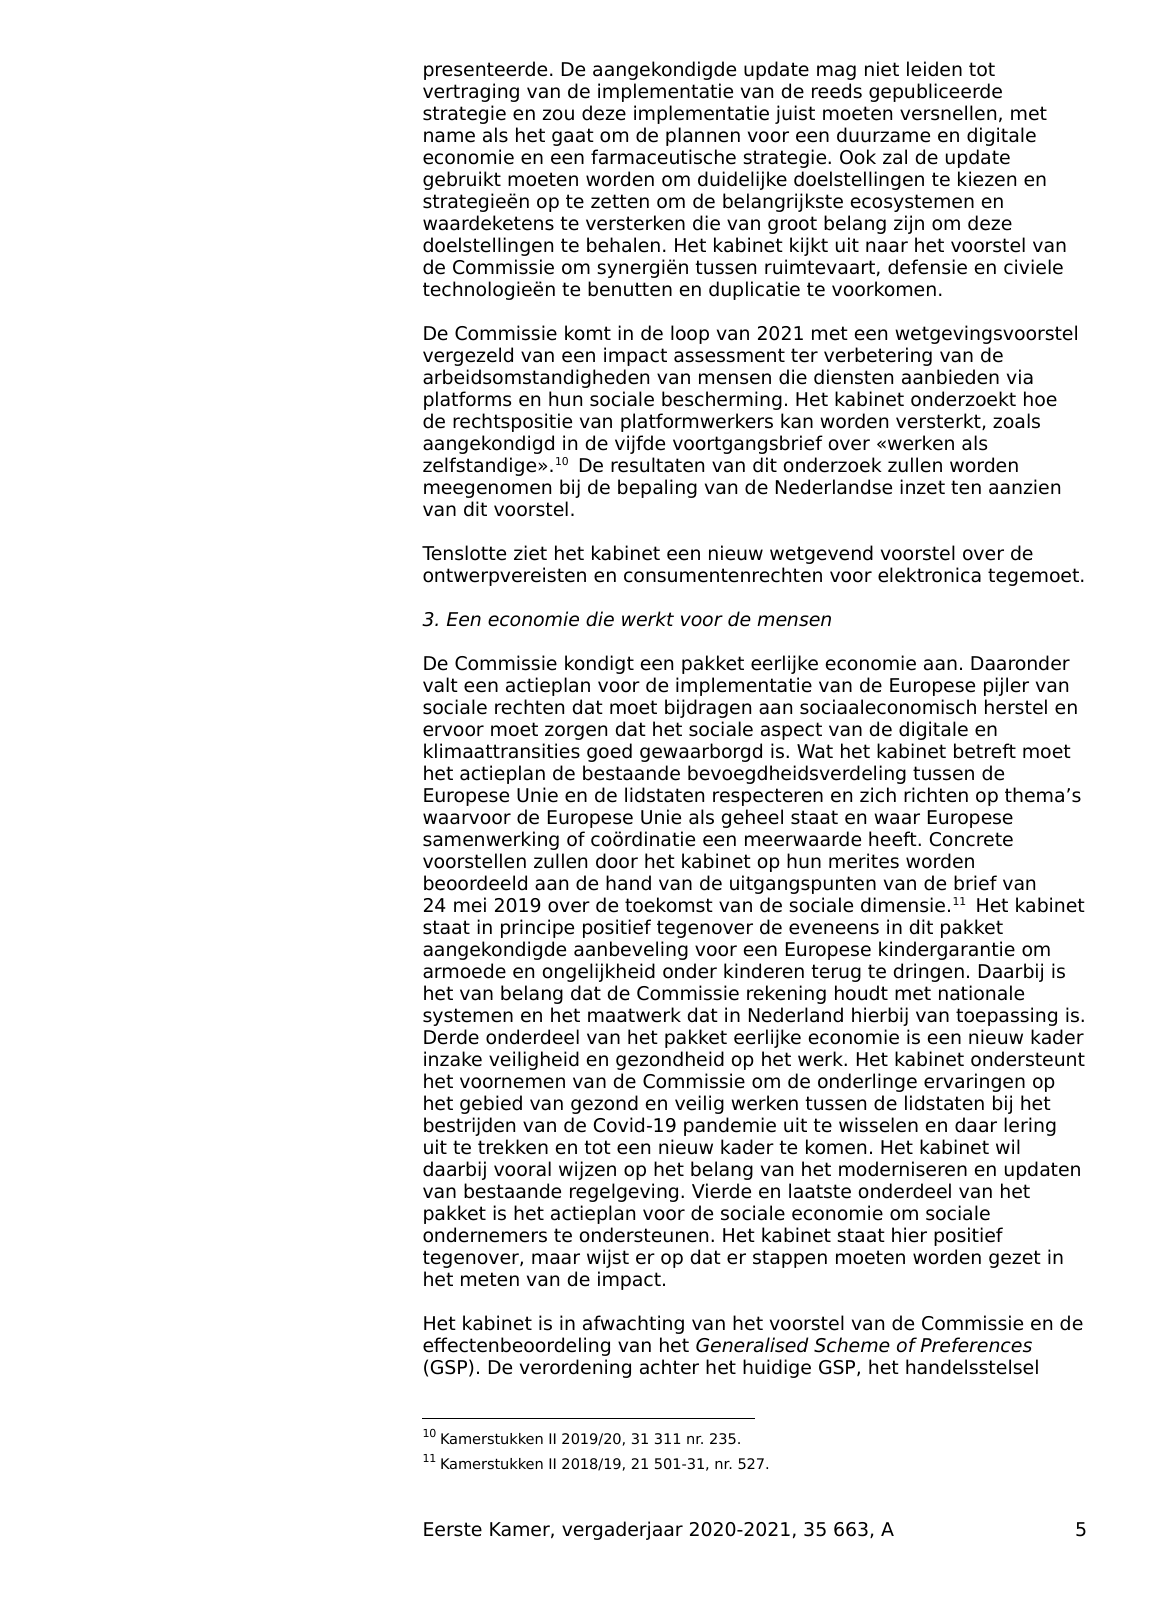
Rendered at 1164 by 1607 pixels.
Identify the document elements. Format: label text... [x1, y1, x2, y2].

subtitle 3. Een economie die werkt voor de mensen [422, 609, 1087, 631]
text Kamerstukken II 2019/20, 31 311 nr. 235. [422, 1427, 1087, 1449]
text Het kabinet is in afwachting van het voorstel van de Commissie en de effectenbeoordeling van het Generalised Scheme of Preferences (GSP). De verordening achter het huidige GSP, het handelsstelsel [422, 1313, 1087, 1379]
text Kamerstukken II 2018/19, 21 501-31, nr. 527. [422, 1452, 1087, 1474]
text Tenslotte ziet het kabinet een nieuw wetgevend voorstel over de ontwerpvereisten en consumentenrechten voor elektronica tegemoet. [422, 543, 1087, 587]
text De Commissie komt in de loop van 2021 met een wetgevingsvoorstel vergezeld van een impact assessment ter verbetering van de arbeidsomstandigheden van mensen die diensten aanbieden via platforms en hun sociale bescherming. Het kabinet onderzoekt hoe de rechtspositie van platformwerkers kan worden versterkt, zoals aangekondigd in de vijfde voortgangsbrief over «werken als zelfstandige». De resultaten van dit onderzoek zullen worden meegenomen bij de bepaling van de Nederlandse inzet ten aanzien van dit voorstel. [422, 323, 1087, 521]
text De Commissie kondigt een pakket eerlijke economie aan. Daaronder valt een actieplan voor de implementatie van de Europese pijler van sociale rechten dat moet bijdragen aan sociaaleconomisch herstel en ervoor moet zorgen dat het sociale aspect van de digitale en klimaattransities goed gewaarborgd is. Wat het kabinet betreft moet het actieplan de bestaande bevoegdheidsverdeling tussen de Europese Unie en de lidstaten respecteren en zich richten op thema’s waarvoor de Europese Unie als geheel staat en waar Europese samenwerking of coördinatie een meerwaarde heeft. Concrete voorstellen zullen door het kabinet op hun merites worden beoordeeld aan de hand van de uitgangspunten van de brief van 24 mei 2019 over de toekomst van de sociale dimensie. Het kabinet staat in principe positief tegenover de eveneens in dit pakket aangekondigde aanbeveling voor een Europese kindergarantie om armoede en ongelijkheid onder kinderen terug te dringen. Daarbij is het van belang dat de Commissie rekening houdt met nationale systemen en het maatwerk dat in Nederland hierbij van toepassing is. Derde onderdeel van het pakket eerlijke economie is een nieuw kader inzake veiligheid en gezondheid op het werk. Het kabinet ondersteunt het voornemen van de Commissie om de onderlinge ervaringen op het gebied van gezond en veilig werken tussen de lidstaten bij het bestrijden van de Covid-19 pandemie uit te wisselen en daar lering uit te trekken en tot een nieuw kader te komen. Het kabinet wil daarbij vooral wijzen op het belang van het moderniseren en updaten van bestaande regelgeving. Vierde en laatste onderdeel van het pakket is het actieplan voor de sociale economie om sociale ondernemers te ondersteunen. Het kabinet staat hier positief tegenover, maar wijst er op dat er stappen moeten worden gezet in het meten van de impact. [422, 653, 1087, 1291]
text presenteerde. De aangekondigde update mag niet leiden tot vertraging van de implementatie van de reeds gepubliceerde strategie en zou deze implementatie juist moeten versnellen, met name als het gaat om de plannen voor een duurzame en digitale economie en een farmaceutische strategie. Ook zal de update gebruikt moeten worden om duidelijke doelstellingen te kiezen en strategieën op te zetten om de belangrijkste ecosystemen en waardeketens te versterken die van groot belang zijn om deze doelstellingen te behalen. Het kabinet kijkt uit naar het voorstel van de Commissie om synergiën tussen ruimtevaart, defensie en civiele technologieën te benutten en duplicatie te voorkomen. [422, 59, 1087, 301]
